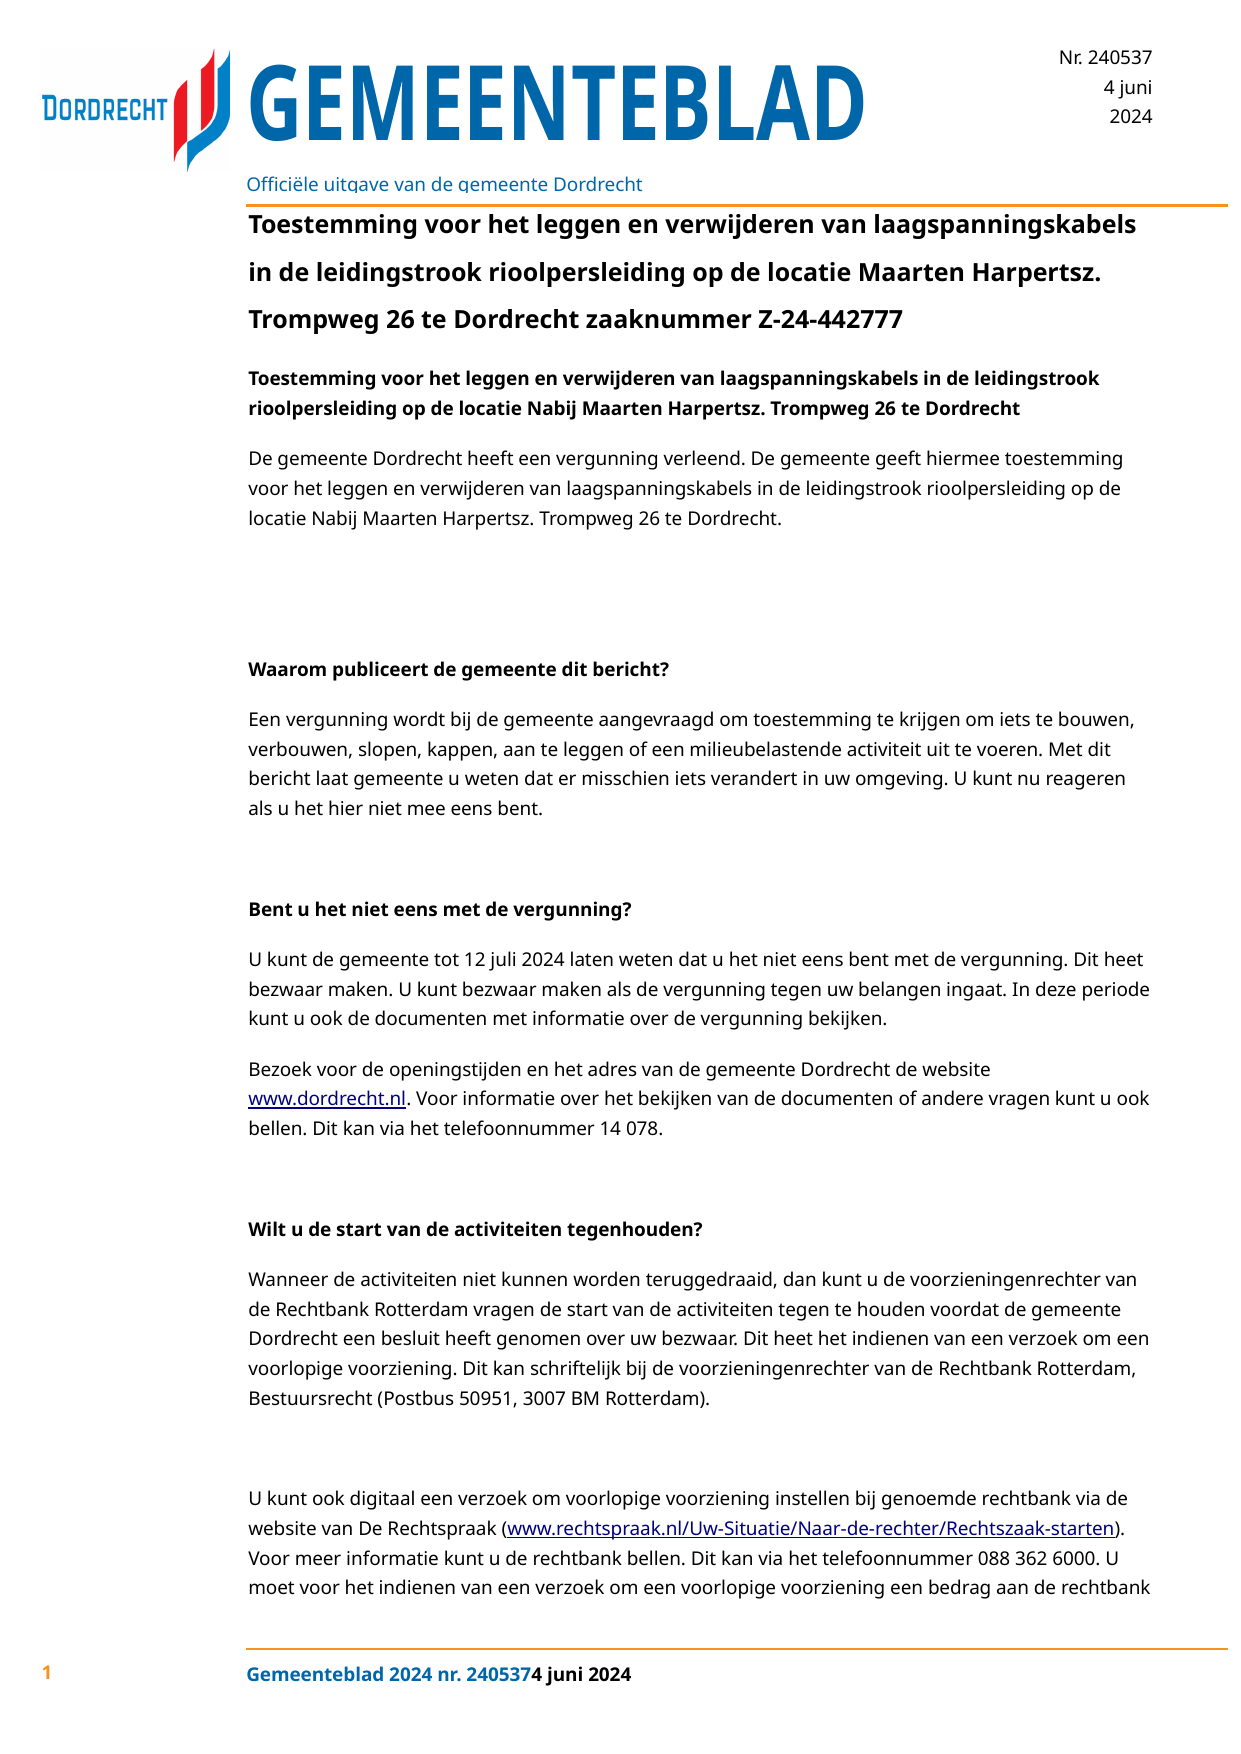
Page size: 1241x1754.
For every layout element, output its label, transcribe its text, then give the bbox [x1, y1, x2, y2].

text Wanneer de activiteiten niet kunnen worden teruggedraaid, dan kunt u de voorzieningenrechter van de Rechtbank Rotterdam vragen de start van de activiteiten tegen te houden voordat de gemeente Dordrecht een besluit heeft genomen over uw bezwaar. Dit heet het indienen van een verzoek om een voorlopige voorziening. Dit kan schriftelijk bij de voorzieningenrechter van de Rechtbank Rotterdam, Bestuursrecht (Postbus 50951, 3007 BM Rotterdam). [248, 1266, 1152, 1410]
text De gemeente Dordrecht heeft een vergunning verleend. De gemeente geeft hiermee toestemming voor het leggen en verwijderen van laagspanningskabels in de leidingstrook rioolpersleiding op de locatie Nabij Maarten Harpertsz. Trompweg 26 te Dordrecht. [248, 446, 1152, 530]
text Bezoek voor de openingstijden en het adres van de gemeente Dordrecht de website www.dordrecht.nl. Voor informatie over het bekijken van de documenten of andere vragen kunt u ook bellen. Dit kan via het telefoonnummer 14 078. [248, 1056, 1152, 1141]
text U kunt ook digitaal een verzoek om voorlopige voorziening instellen bij genoemde rechtbank via de website van De Rechtspraak (www.rechtspraak.nl/Uw-Situatie/Naar-de-rechter/Rechtszaak-starten). Voor meer informatie kunt u de rechtbank bellen. Dit kan via het telefoonnummer 088 362 6000. U moet voor het indienen van een verzoek om een voorlopige voorziening een bedrag aan de rechtbank [248, 1486, 1152, 1600]
text Bent u het niet eens met de vergunning? [248, 896, 1152, 922]
text Toestemming voor het leggen en verwijderen van laagspanningskabels in de leidingstrook rioolpersleiding op de locatie Nabij Maarten Harpertsz. Trompweg 26 te Dordrecht [248, 366, 1152, 421]
picture [41, 47, 231, 172]
text Wilt u de start van de activiteiten tegenhouden? [248, 1216, 1152, 1242]
text U kunt de gemeente tot 12 juli 2024 laten weten dat u het niet eens bent met de vergunning. Dit heet bezwaar maken. U kunt bezwaar maken als de vergunning tegen uw belangen ingaat. In deze periode kunt u ook de documenten met informatie over de vergunning bekijken. [248, 946, 1152, 1031]
text Toestemming voor het leggen en verwijderen van laagspanningskabels in de leidingstrook rioolpersleiding op de locatie Maarten Harpertsz. Trompweg 26 te Dordrecht zaaknummer Z-24-442777 [248, 207, 1152, 336]
text Een vergunning wordt bij de gemeente aangevraagd om toestemming te krijgen om iets te bouwen, verbouwen, slopen, kappen, aan te leggen of een milieubelastende activiteit uit te voeren. Met dit bericht laat gemeente u weten dat er misschien iets verandert in uw omgeving. U kunt nu reageren als u het hier niet mee eens bent. [248, 706, 1152, 821]
text Waarom publiceert de gemeente dit bericht? [248, 656, 1152, 682]
